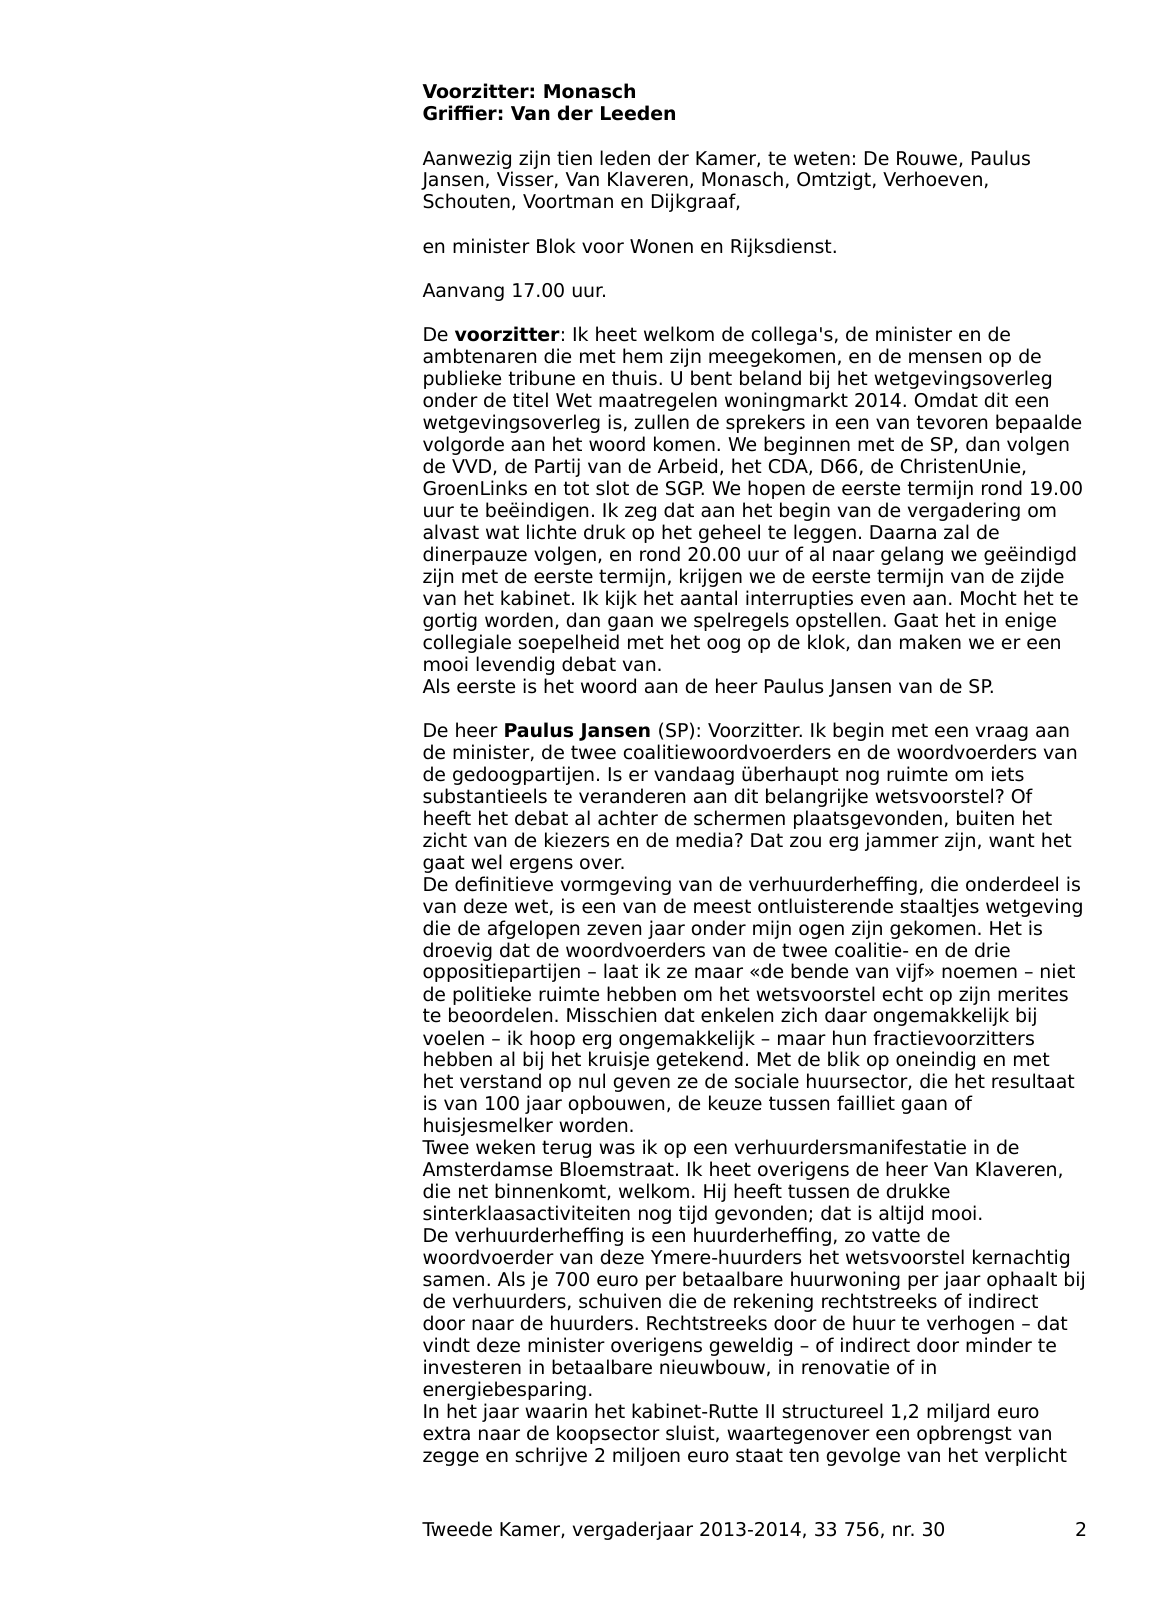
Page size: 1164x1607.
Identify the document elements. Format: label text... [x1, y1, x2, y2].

text Als eerste is het woord aan de heer Paulus Jansen van de SP. [422, 676, 1087, 697]
text Aanvang 17.00 uur. [422, 280, 1087, 302]
text De verhuurderheffing is een huurderheffing, zo vatte de woordvoerder van deze Ymere-huurders het wetsvoorstel kernachtig samen. Als je 700 euro per betaalbare huurwoning per jaar ophaalt bij de verhuurders, schuiven die de rekening rechtstreeks of indirect door naar de huurders. Rechtstreeks door de huur te verhogen – dat vindt deze minister overigens geweldig – of indirect door minder te investeren in betaalbare nieuwbouw, in renovatie of in energiebesparing. [422, 1225, 1087, 1401]
text De heer Paulus Jansen (SP): Voorzitter. Ik begin met een vraag aan de minister, de twee coalitiewoordvoerders en de woordvoerders van de gedoogpartijen. Is er vandaag überhaupt nog ruimte om iets substantieels te veranderen aan dit belangrijke wetsvoorstel? Of heeft het debat al achter de schermen plaatsgevonden, buiten het zicht van de kiezers en de media? Dat zou erg jammer zijn, want het gaat wel ergens over. [422, 720, 1087, 873]
text Voorzitter: Monasch [422, 81, 1087, 103]
text Aanwezig zijn tien leden der Kamer, te weten: De Rouwe, Paulus Jansen, Visser, Van Klaveren, Monasch, Omtzigt, Verhoeven, Schouten, Voortman en Dijkgraaf, [422, 147, 1087, 213]
text Twee weken terug was ik op een verhuurdersmanifestatie in de Amsterdamse Bloemstraat. Ik heet overigens de heer Van Klaveren, die net binnenkomt, welkom. Hij heeft tussen de drukke sinterklaasactiviteiten nog tijd gevonden; dat is altijd mooi. [422, 1137, 1087, 1225]
text De definitieve vormgeving van de verhuurderheffing, die onderdeel is van deze wet, is een van de meest ontluisterende staaltjes wetgeving die de afgelopen zeven jaar onder mijn ogen zijn gekomen. Het is droevig dat de woordvoerders van de twee coalitie- en de drie oppositiepartijen – laat ik ze maar «de bende van vijf» noemen – niet de politieke ruimte hebben om het wetsvoorstel echt op zijn merites te beoordelen. Misschien dat enkelen zich daar ongemakkelijk bij voelen – ik hoop erg ongemakkelijk – maar hun fractievoorzitters hebben al bij het kruisje getekend. Met de blik op oneindig en met het verstand op nul geven ze de sociale huursector, die het resultaat is van 100 jaar opbouwen, de keuze tussen failliet gaan of huisjesmelker worden. [422, 873, 1087, 1137]
text De voorzitter: Ik heet welkom de collega's, de minister en de ambtenaren die met hem zijn meegekomen, en de mensen op de publieke tribune en thuis. U bent beland bij het wetgevingsoverleg onder de titel Wet maatregelen woningmarkt 2014. Omdat dit een wetgevingsoverleg is, zullen de sprekers in een van tevoren bepaalde volgorde aan het woord komen. We beginnen met de SP, dan volgen de VVD, de Partij van de Arbeid, het CDA, D66, de ChristenUnie, GroenLinks en tot slot de SGP. We hopen de eerste termijn rond 19.00 uur te beëindigen. Ik zeg dat aan het begin van de vergadering om alvast wat lichte druk op het geheel te leggen. Daarna zal de dinerpauze volgen, en rond 20.00 uur of al naar gelang we geëindigd zijn met de eerste termijn, krijgen we de eerste termijn van de zijde van het kabinet. Ik kijk het aantal interrupties even aan. Mocht het te gortig worden, dan gaan we spelregels opstellen. Gaat het in enige collegiale soepelheid met het oog op de klok, dan maken we er een mooi levendig debat van. [422, 324, 1087, 676]
text Griffier: Van der Leeden [422, 103, 1087, 125]
text en minister Blok voor Wonen en Rijksdienst. [422, 236, 1087, 257]
text In het jaar waarin het kabinet-Rutte II structureel 1,2 miljard euro extra naar de koopsector sluist, waartegenover een opbrengst van zegge en schrijve 2 miljoen euro staat ten gevolge van het verplicht [422, 1401, 1087, 1467]
